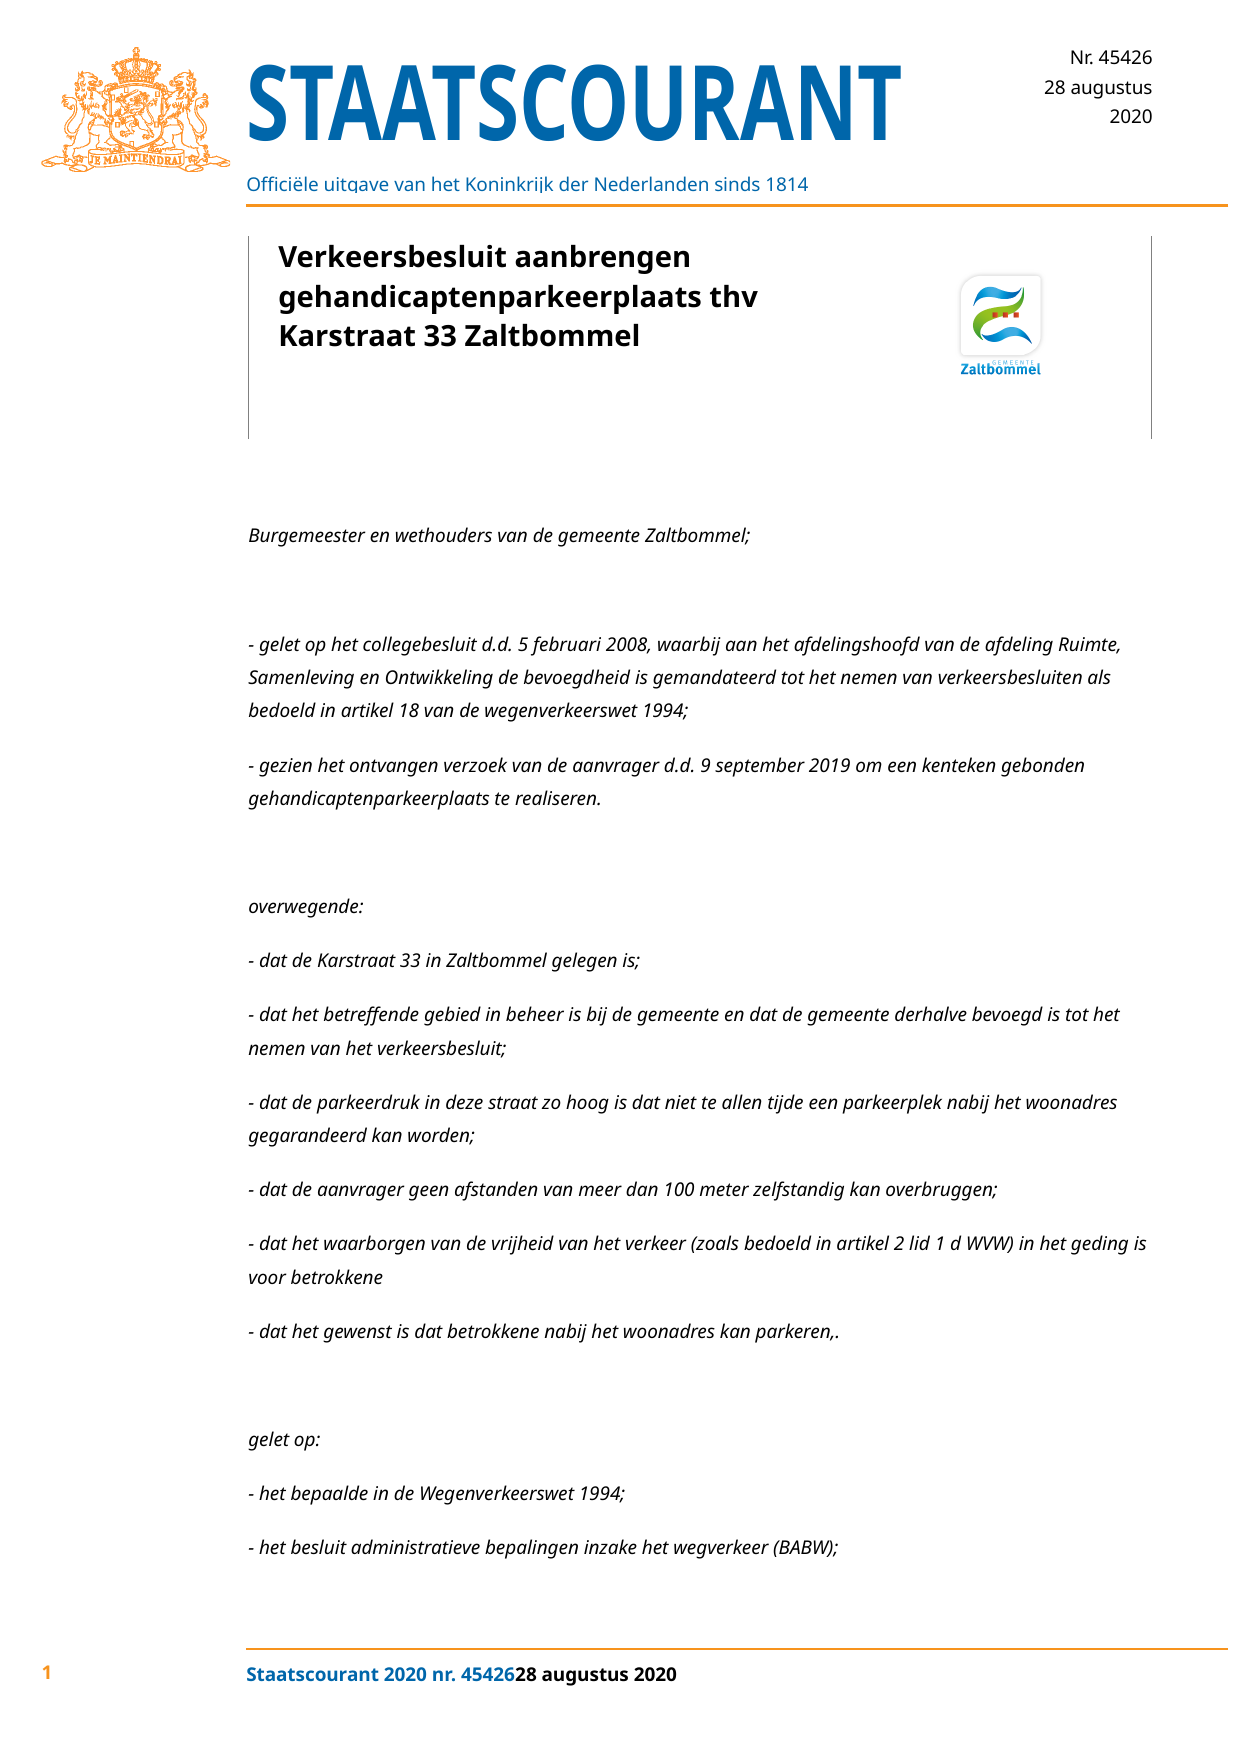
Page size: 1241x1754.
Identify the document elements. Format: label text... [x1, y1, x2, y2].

picture [921, 236, 1080, 414]
table_header [850, 414, 1151, 439]
picture [41, 47, 231, 172]
text - gezien het ontvangen verzoek van de aanvrager d.d. 9 september 2019 om een kenteken gebonden gehandicaptenparkeerplaats te realiseren. [248, 752, 1152, 811]
table_header [1080, 236, 1151, 413]
text - dat de parkeerdruk in deze straat zo hoog is dat niet te allen tijde een parkeerplek nabij het woonadres gegarandeerd kan worden; [248, 1089, 1152, 1148]
text - dat het waarborgen van de vrijheid van het verkeer (zoals bedoeld in artikel 2 lid 1 d WVW) in het geding is voor betrokkene [248, 1231, 1152, 1290]
table_header Verkeersbesluit aanbrengen gehandicaptenparkeerplaats thv Karstraat 33 Zaltbommel [249, 236, 850, 439]
text - dat het gewenst is dat betrokkene nabij het woonadres kan parkeren,. [248, 1318, 1152, 1344]
text - gelet op het collegebesluit d.d. 5 februari 2008, waarbij aan het afdelingshoofd van de afdeling Ruimte, Samenleving en Ontwikkeling de bevoegdheid is gemandateerd tot het nemen van verkeersbesluiten als bedoeld in artikel 18 van de wegenverkeerswet 1994; [248, 631, 1152, 723]
text - dat de aanvrager geen afstanden van meer dan 100 meter zelfstandig kan overbruggen; [248, 1176, 1152, 1202]
text - dat het betreffende gebied in beheer is bij de gemeente en dat de gemeente derhalve bevoegd is tot het nemen van het verkeersbesluit; [248, 1001, 1152, 1061]
text - het besluit administratieve bepalingen inzake het wegverkeer (BABW); [248, 1534, 1152, 1560]
text - het bepaalde in de Wegenverkeerswet 1994; [248, 1480, 1152, 1506]
text Burgemeester en wethouders van de gemeente Zaltbommel; [248, 523, 1152, 548]
table_header [850, 236, 921, 413]
text - dat de Karstraat 33 in Zaltbommel gelegen is; [248, 947, 1152, 973]
text overwegende: [248, 893, 1152, 919]
text gelet op: [248, 1426, 1152, 1452]
